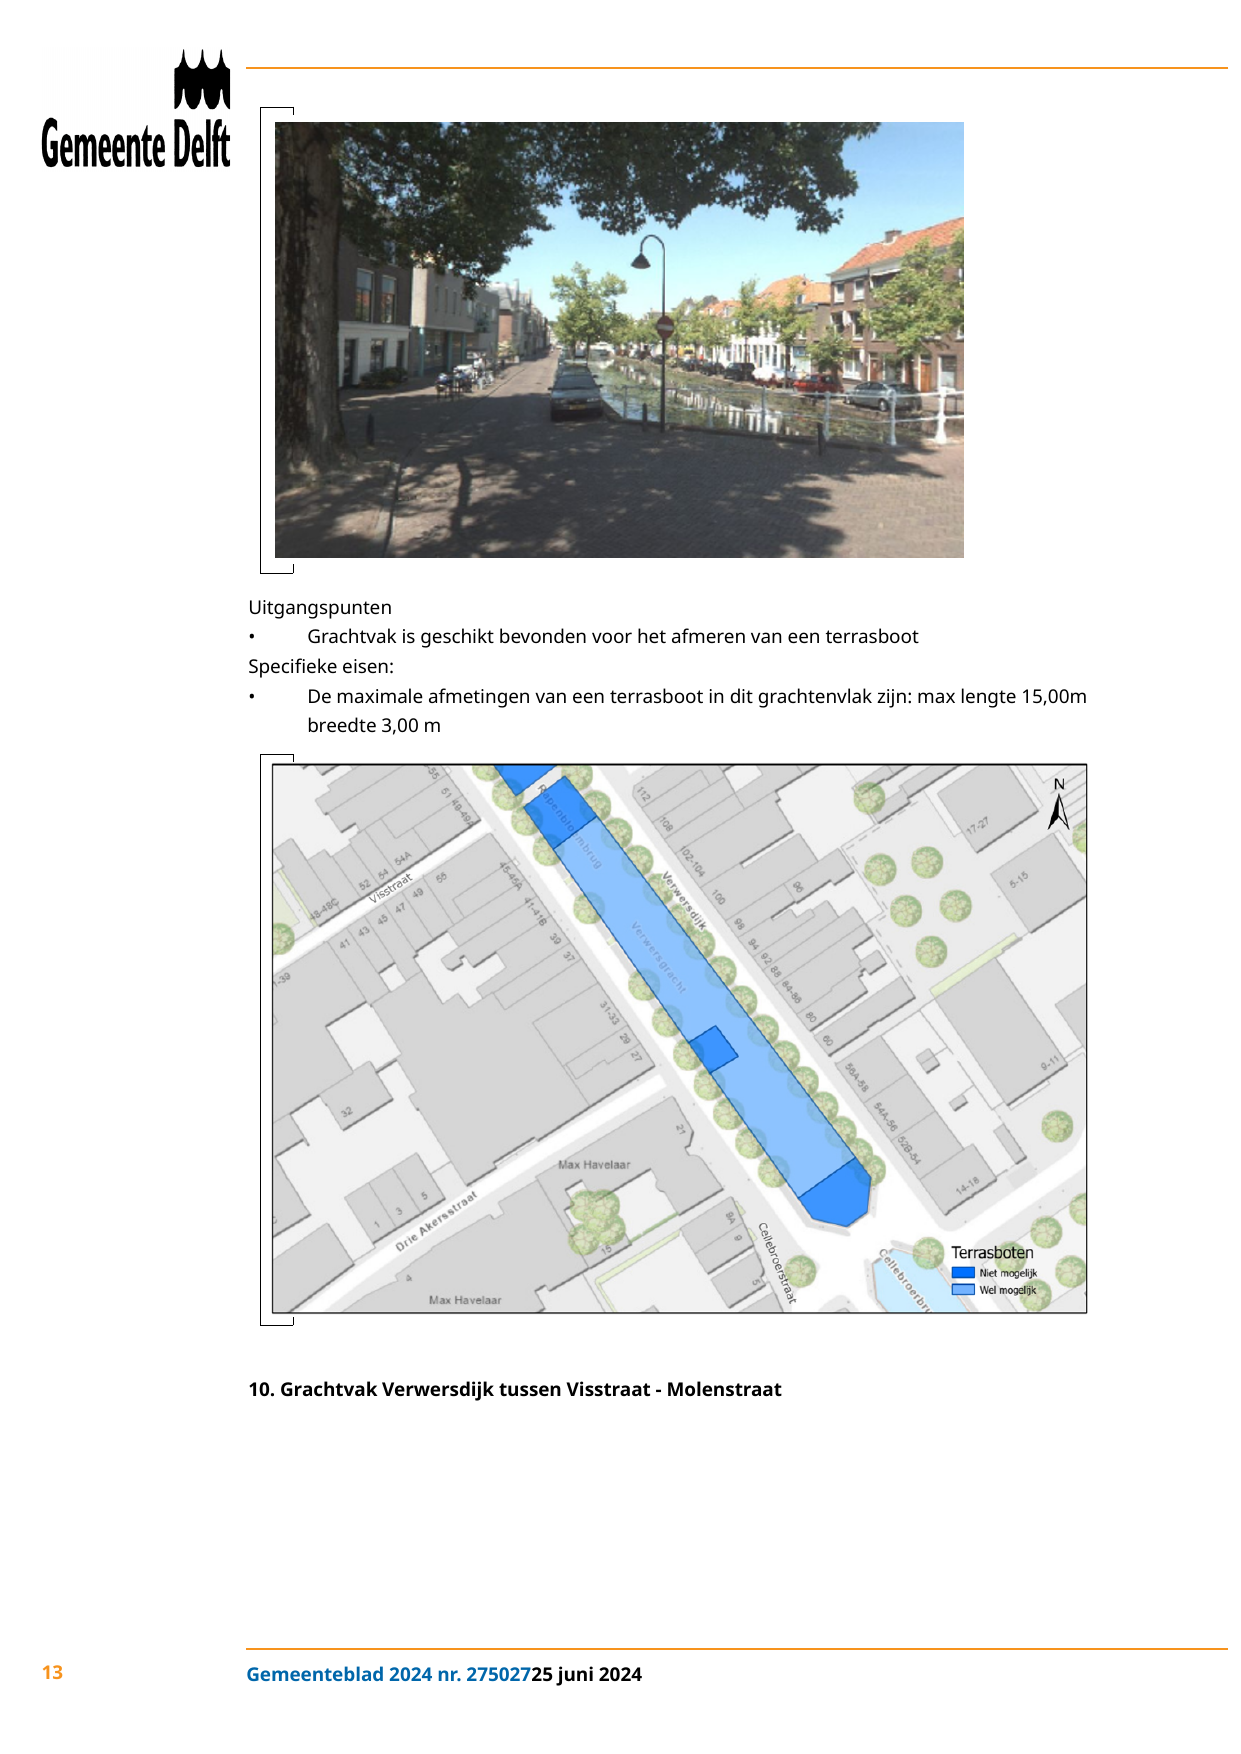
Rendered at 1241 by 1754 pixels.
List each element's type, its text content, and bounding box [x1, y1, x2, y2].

text 10. Grachtvak Verwersdijk tussen Visstraat - Molenstraat [248, 1376, 1152, 1402]
text Specifieke eisen: [248, 653, 1152, 679]
list Grachtvak is geschikt bevonden voor het afmeren van een terrasboot [248, 624, 1152, 649]
text Uitgangspunten [248, 594, 1152, 620]
picture [268, 762, 1090, 1317]
list De maximale afmetingen van een terrasboot in dit grachtenvlak zijn: max lengte 15,00m breedte 3,00 m [248, 683, 1152, 738]
picture [41, 47, 231, 172]
picture [268, 115, 972, 564]
